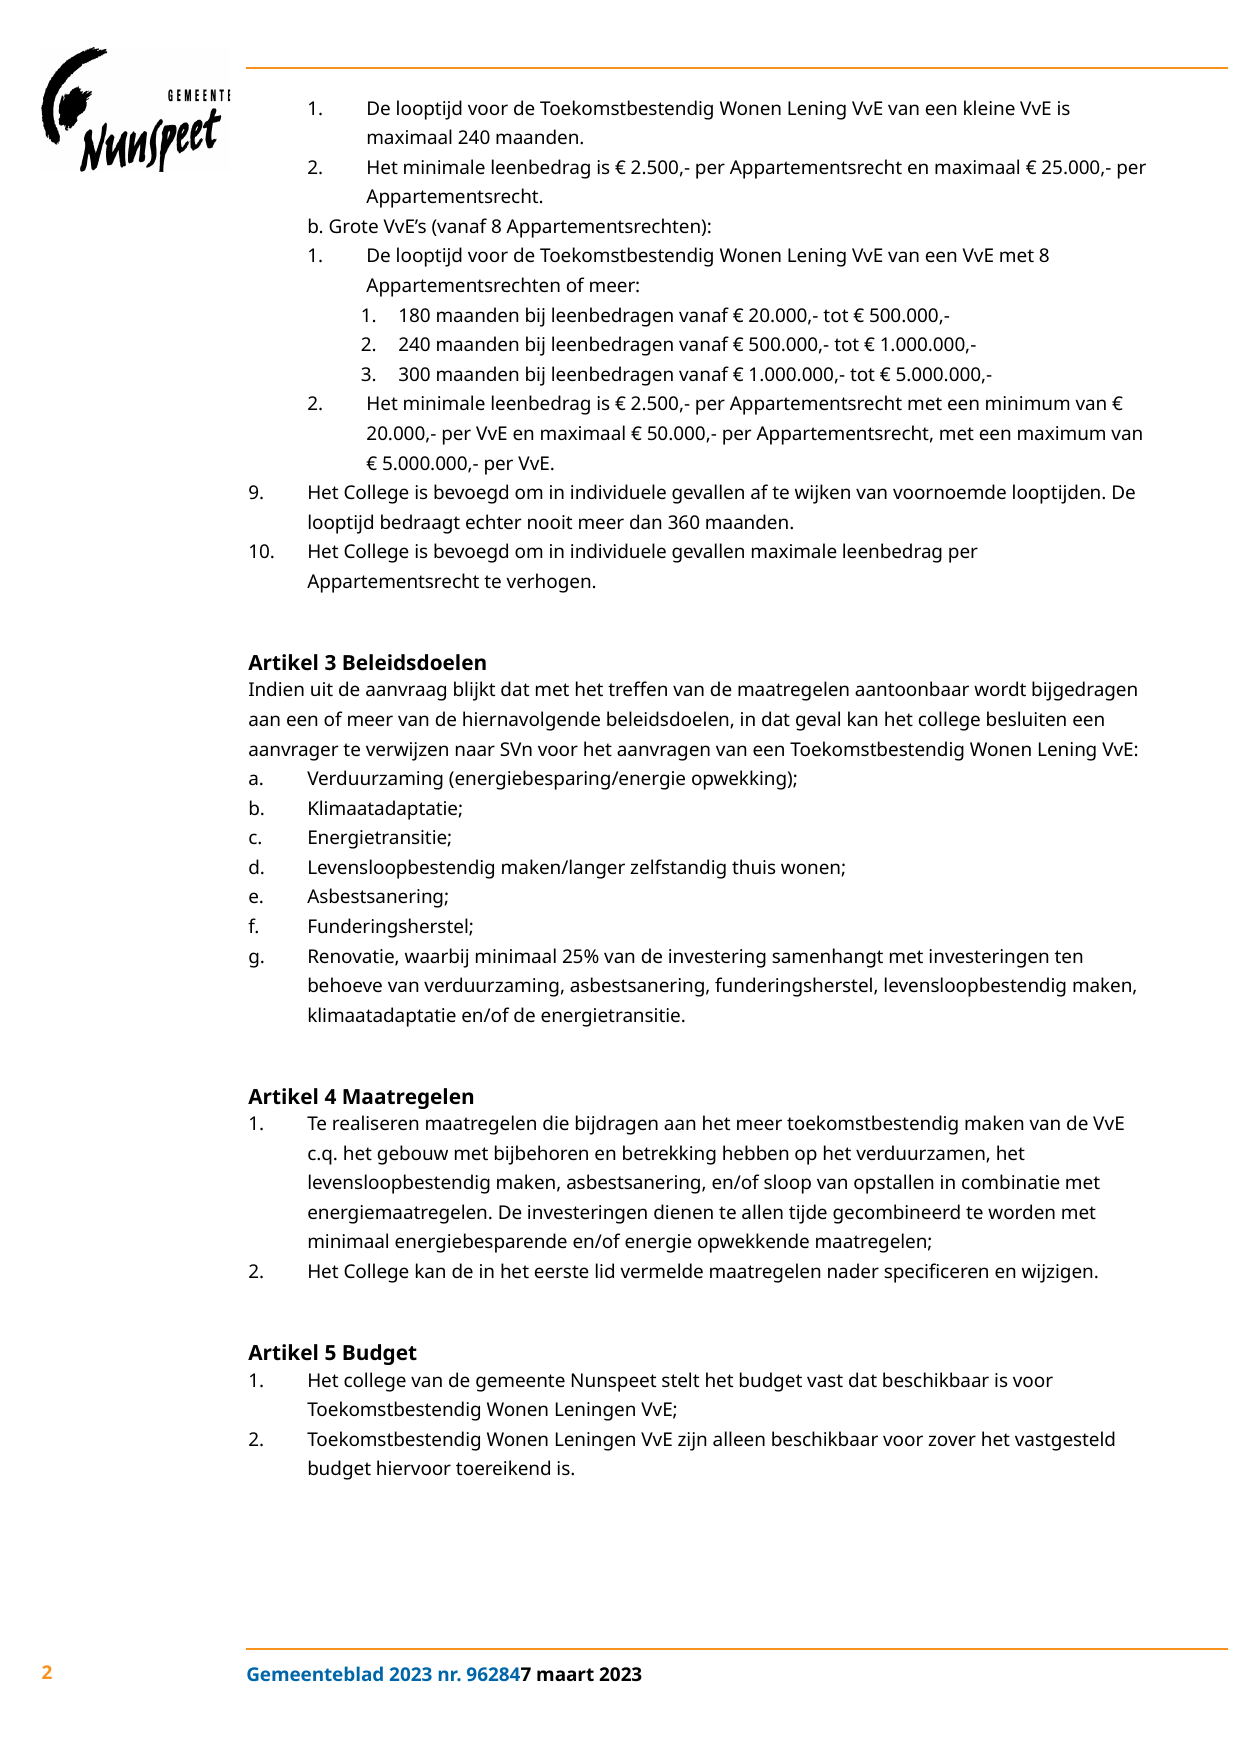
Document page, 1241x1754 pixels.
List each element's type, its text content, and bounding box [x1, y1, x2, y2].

list Asbestsanering; [248, 884, 1152, 909]
list Klimaatadaptatie; [248, 795, 1152, 821]
list Funderingsherstel; [248, 913, 1152, 939]
list Het college van de gemeente Nunspeet stelt het budget vast dat beschikbaar is voor Toekomstbestendig Wonen Leningen VvE; [248, 1367, 1152, 1422]
list De looptijd voor de Toekomstbestendig Wonen Lening VvE van een VvE met 8 Appartementsrechten of meer: [307, 243, 1152, 298]
list Levensloopbestendig maken/langer zelfstandig thuis wonen; [248, 854, 1152, 880]
text Indien uit de aanvraag blijkt dat met het treffen van de maatregelen aantoonbaar wordt bijgedragen aan een of meer van de hiernavolgende beleidsdoelen, in dat geval kan het college besluiten een aanvrager te verwijzen naar SVn voor het aanvragen van een Toekomstbestendig Wonen Lening VvE: [248, 677, 1152, 761]
list Het College kan de in het eerste lid vermelde maatregelen nader specificeren en wijzigen. [248, 1258, 1152, 1284]
text Artikel 3 Beleidsdoelen [248, 648, 1152, 677]
picture [41, 47, 231, 172]
list Het minimale leenbedrag is € 2.500,- per Appartementsrecht en maximaal € 25.000,- per Appartementsrecht. [307, 154, 1152, 209]
list Energietransitie; [248, 824, 1152, 850]
text Artikel 4 Maatregelen [248, 1082, 1152, 1110]
list Verduurzaming (energiebesparing/energie opwekking); [248, 765, 1152, 791]
text Artikel 5 Budget [248, 1338, 1152, 1367]
list 300 maanden bij leenbedragen vanaf € 1.000.000,- tot € 5.000.000,- [361, 361, 1152, 387]
list Toekomstbestendig Wonen Leningen VvE zijn alleen beschikbaar voor zover het vastgesteld budget hiervoor toereikend is. [248, 1426, 1152, 1481]
list De looptijd voor de Toekomstbestendig Wonen Lening VvE van een kleine VvE is maximaal 240 maanden. [307, 95, 1152, 150]
list Te realiseren maatregelen die bijdragen aan het meer toekomstbestendig maken van de VvE c.q. het gebouw met bijbehoren en betrekking hebben op het verduurzamen, het levensloopbestendig maken, asbestsanering, en/of sloop van opstallen in combinatie met energiemaatregelen. De investeringen dienen te allen tijde gecombineerd te worden met minimaal energiebesparende en/of energie opwekkende maatregelen; [248, 1110, 1152, 1254]
list 240 maanden bij leenbedragen vanaf € 500.000,- tot € 1.000.000,- [361, 331, 1152, 357]
list Het College is bevoegd om in individuele gevallen maximale leenbedrag per Appartementsrecht te verhogen. [248, 538, 1152, 594]
list b. Grote VvE’s (vanaf 8 Appartementsrechten): [248, 213, 1152, 239]
list Het College is bevoegd om in individuele gevallen af te wijken van voornoemde looptijden. De looptijd bedraagt echter nooit meer dan 360 maanden. [248, 479, 1152, 535]
list 180 maanden bij leenbedragen vanaf € 20.000,- tot € 500.000,- [361, 302, 1152, 328]
list Renovatie, waarbij minimaal 25% van de investering samenhangt met investeringen ten behoeve van verduurzaming, asbestsanering, funderingsherstel, levensloopbestendig maken, klimaatadaptatie en/of de energietransitie. [248, 943, 1152, 1028]
list Het minimale leenbedrag is € 2.500,- per Appartementsrecht met een minimum van € 20.000,- per VvE en maximaal € 50.000,- per Appartementsrecht, met een maximum van € 5.000.000,- per VvE. [307, 391, 1152, 476]
